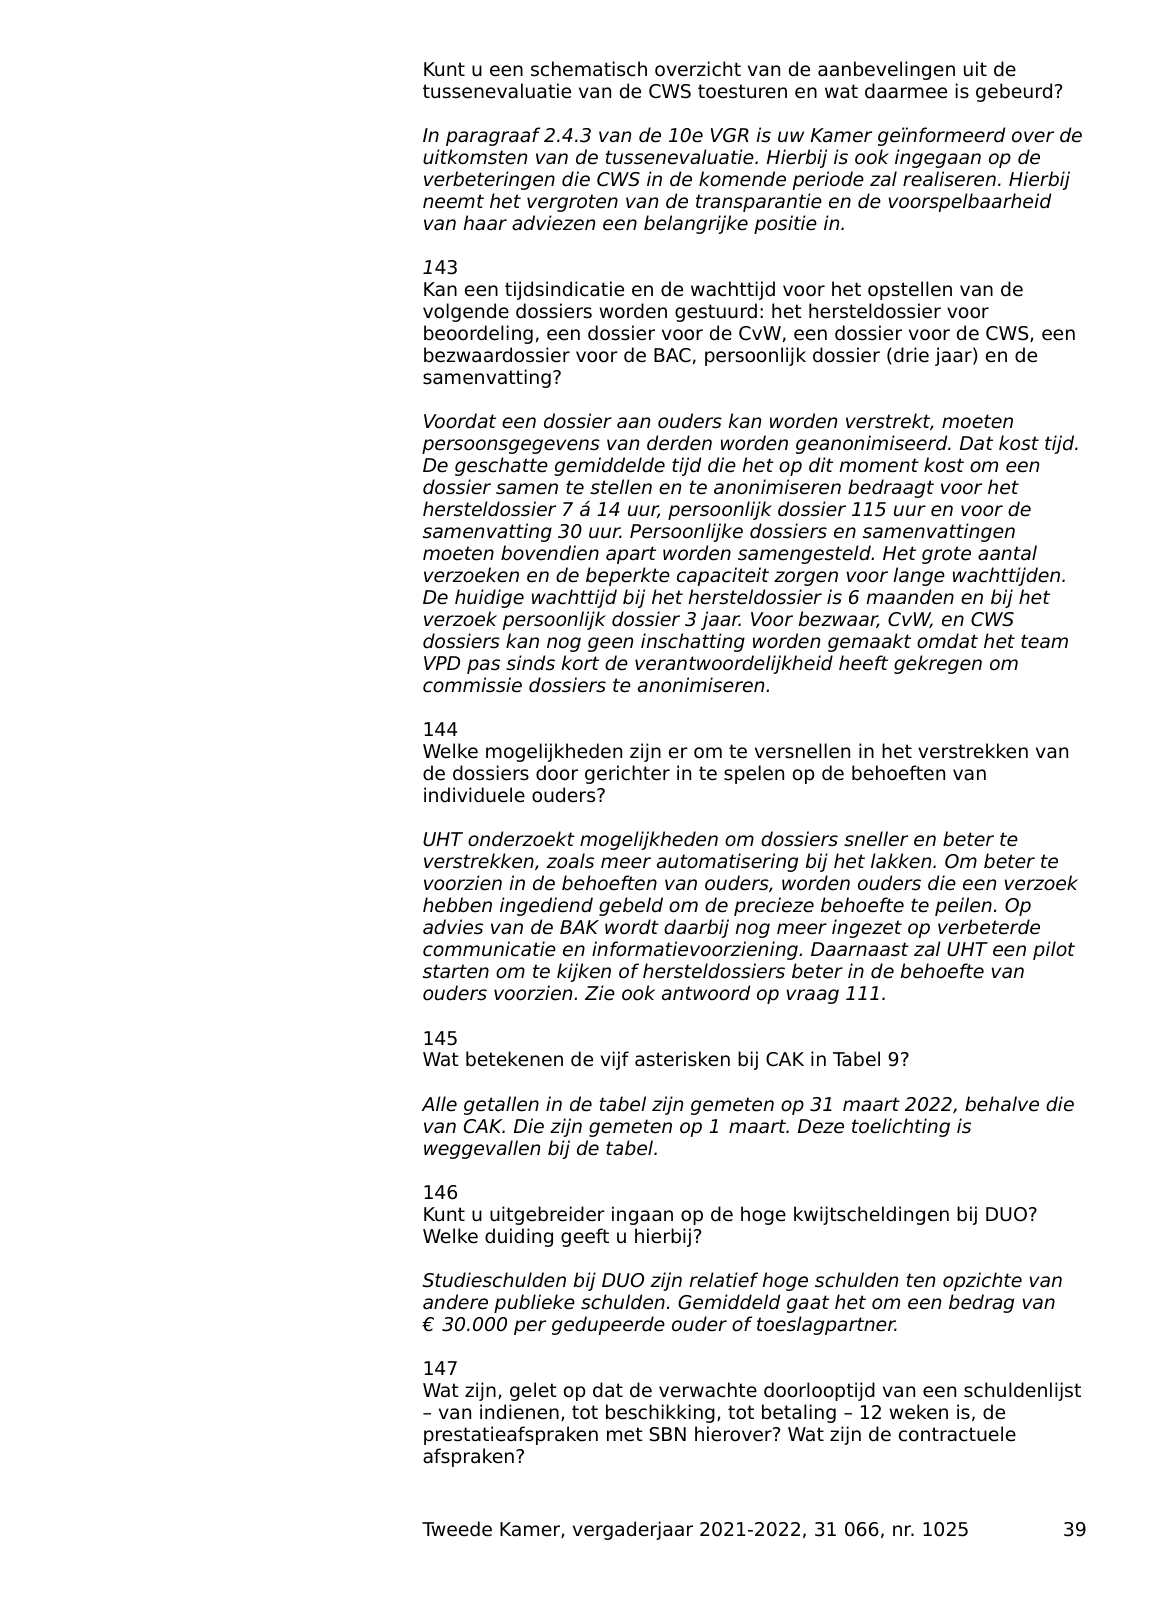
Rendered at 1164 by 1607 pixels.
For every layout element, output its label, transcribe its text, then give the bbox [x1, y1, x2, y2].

text UHT onderzoekt mogelijkheden om dossiers sneller en beter te verstrekken, zoals meer automatisering bij het lakken. Om beter te voorzien in de behoeften van ouders, worden ouders die een verzoek hebben ingediend gebeld om de precieze behoefte te peilen. Op advies van de BAK wordt daarbij nog meer ingezet op verbeterde communicatie en informatievoorziening. Daarnaast zal UHT een pilot starten om te kijken of hersteldossiers beter in de behoefte van ouders voorzien. Zie ook antwoord op vraag 111. [422, 829, 1087, 1005]
text Alle getallen in de tabel zijn gemeten op 31 maart 2022, behalve die van CAK. Die zijn gemeten op 1 maart. Deze toelichting is weggevallen bij de tabel. [422, 1093, 1087, 1159]
text Wat betekenen de vijf asterisken bij CAK in Tabel 9? [422, 1049, 1087, 1071]
text 143 [422, 257, 1087, 279]
text Wat zijn, gelet op dat de verwachte doorlooptijd van een schuldenlijst – van indienen, tot beschikking, tot betaling – 12 weken is, de prestatieafspraken met SBN hierover? Wat zijn de contractuele afspraken? [422, 1380, 1087, 1468]
text 144 [422, 719, 1087, 741]
text Welke mogelijkheden zijn er om te versnellen in het verstrekken van de dossiers door gerichter in te spelen op de behoeften van individuele ouders? [422, 741, 1087, 807]
text Kan een tijdsindicatie en de wachttijd voor het opstellen van de volgende dossiers worden gestuurd: het hersteldossier voor beoordeling, een dossier voor de CvW, een dossier voor de CWS, een bezwaardossier voor de BAC, persoonlijk dossier (drie jaar) en de samenvatting? [422, 279, 1087, 389]
text 146 [422, 1182, 1087, 1204]
text Studieschulden bij DUO zijn relatief hoge schulden ten opzichte van andere publieke schulden. Gemiddeld gaat het om een bedrag van € 30.000 per gedupeerde ouder of toeslagpartner. [422, 1270, 1087, 1336]
text In paragraaf 2.4.3 van de 10e VGR is uw Kamer geïnformeerd over de uitkomsten van de tussenevaluatie. Hierbij is ook ingegaan op de verbeteringen die CWS in de komende periode zal realiseren. Hierbij neemt het vergroten van de transparantie en de voorspelbaarheid van haar adviezen een belangrijke positie in. [422, 125, 1087, 235]
text 147 [422, 1358, 1087, 1380]
text 145 [422, 1027, 1087, 1049]
text Kunt u uitgebreider ingaan op de hoge kwijtscheldingen bij DUO? Welke duiding geeft u hierbij? [422, 1204, 1087, 1248]
text Kunt u een schematisch overzicht van de aanbevelingen uit de tussenevaluatie van de CWS toesturen en wat daarmee is gebeurd? [422, 59, 1087, 103]
text Voordat een dossier aan ouders kan worden verstrekt, moeten persoonsgegevens van derden worden geanonimiseerd. Dat kost tijd. De geschatte gemiddelde tijd die het op dit moment kost om een dossier samen te stellen en te anonimiseren bedraagt voor het hersteldossier 7 á 14 uur, persoonlijk dossier 115 uur en voor de samenvatting 30 uur. Persoonlijke dossiers en samenvattingen moeten bovendien apart worden samengesteld. Het grote aantal verzoeken en de beperkte capaciteit zorgen voor lange wachttijden. De huidige wachttijd bij het hersteldossier is 6 maanden en bij het verzoek persoonlijk dossier 3 jaar. Voor bezwaar, CvW, en CWS dossiers kan nog geen inschatting worden gemaakt omdat het team VPD pas sinds kort de verantwoordelijkheid heeft gekregen om commissie dossiers te anonimiseren. [422, 411, 1087, 697]
